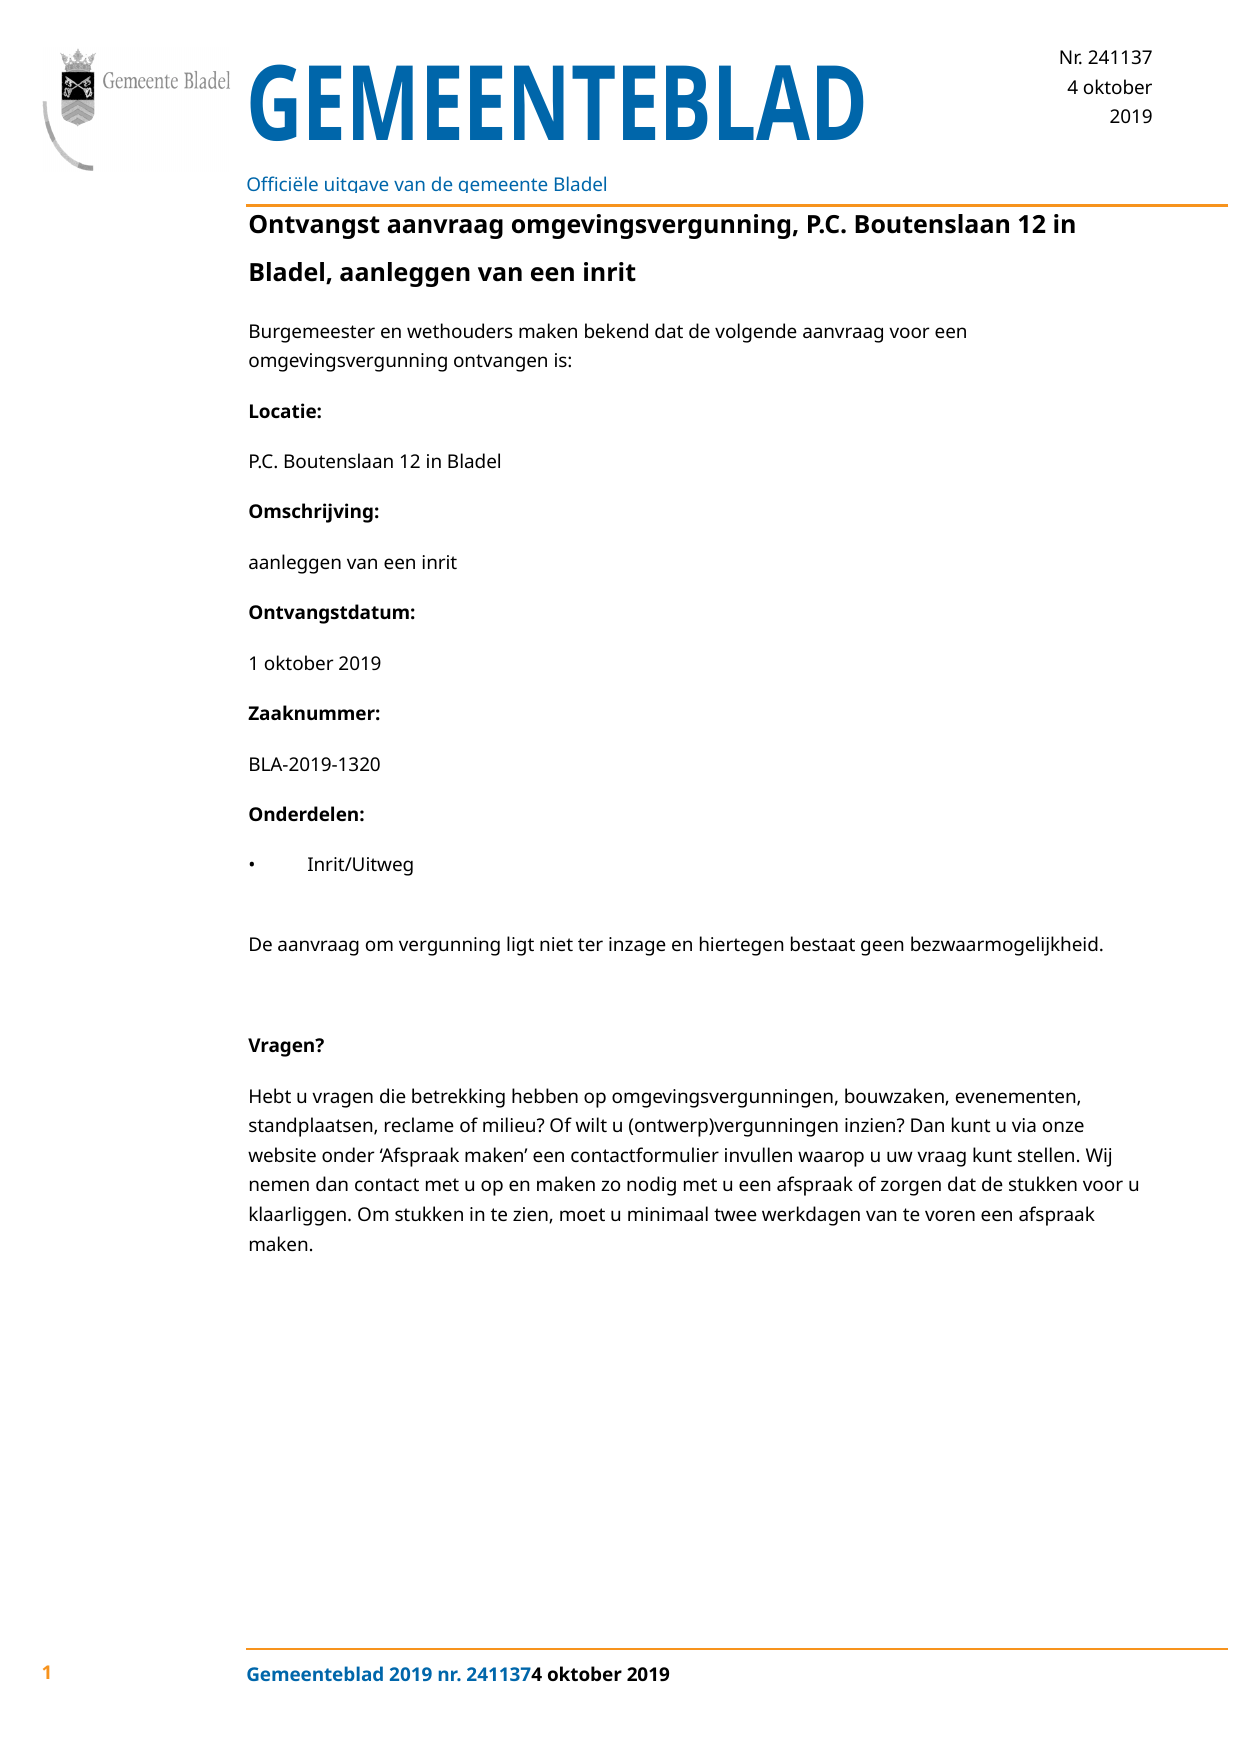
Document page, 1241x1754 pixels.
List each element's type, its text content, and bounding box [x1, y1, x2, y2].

text Onderdelen: [248, 801, 1152, 827]
picture [41, 47, 231, 172]
text Vragen? [248, 1032, 1152, 1058]
text BLA-2019-1320 [248, 751, 1152, 777]
text Burgemeester en wethouders maken bekend dat de volgende aanvraag voor een omgevingsvergunning ontvangen is: [248, 318, 1152, 373]
text Omschrijving: [248, 499, 1152, 524]
text P.C. Boutenslaan 12 in Bladel [248, 448, 1152, 474]
text Ontvangstdatum: [248, 599, 1152, 625]
text De aanvraag om vergunning ligt niet ter inzage en hiertegen bestaat geen bezwaarmogelijkheid. [248, 932, 1152, 957]
text Hebt u vragen die betrekking hebben op omgevingsvergunningen, bouwzaken, evenementen, standplaatsen, reclame of milieu? Of wilt u (ontwerp)vergunningen inzien? Dan kunt u via onze website onder ‘Afspraak maken’ een contactformulier invullen waarop u uw vraag kunt stellen. Wij nemen dan contact met u op en maken zo nodig met u een afspraak of zorgen dat de stukken voor u klaarliggen. Om stukken in te zien, moet u minimaal twee werkdagen van te voren een afspraak maken. [248, 1083, 1152, 1257]
list Inrit/Uitweg [248, 852, 1152, 877]
text Zaaknummer: [248, 700, 1152, 726]
text Locatie: [248, 398, 1152, 424]
text aanleggen van een inrit [248, 549, 1152, 575]
text Ontvangst aanvraag omgevingsvergunning, P.C. Boutenslaan 12 in Bladel, aanleggen van een inrit [248, 207, 1152, 288]
text 1 oktober 2019 [248, 650, 1152, 676]
